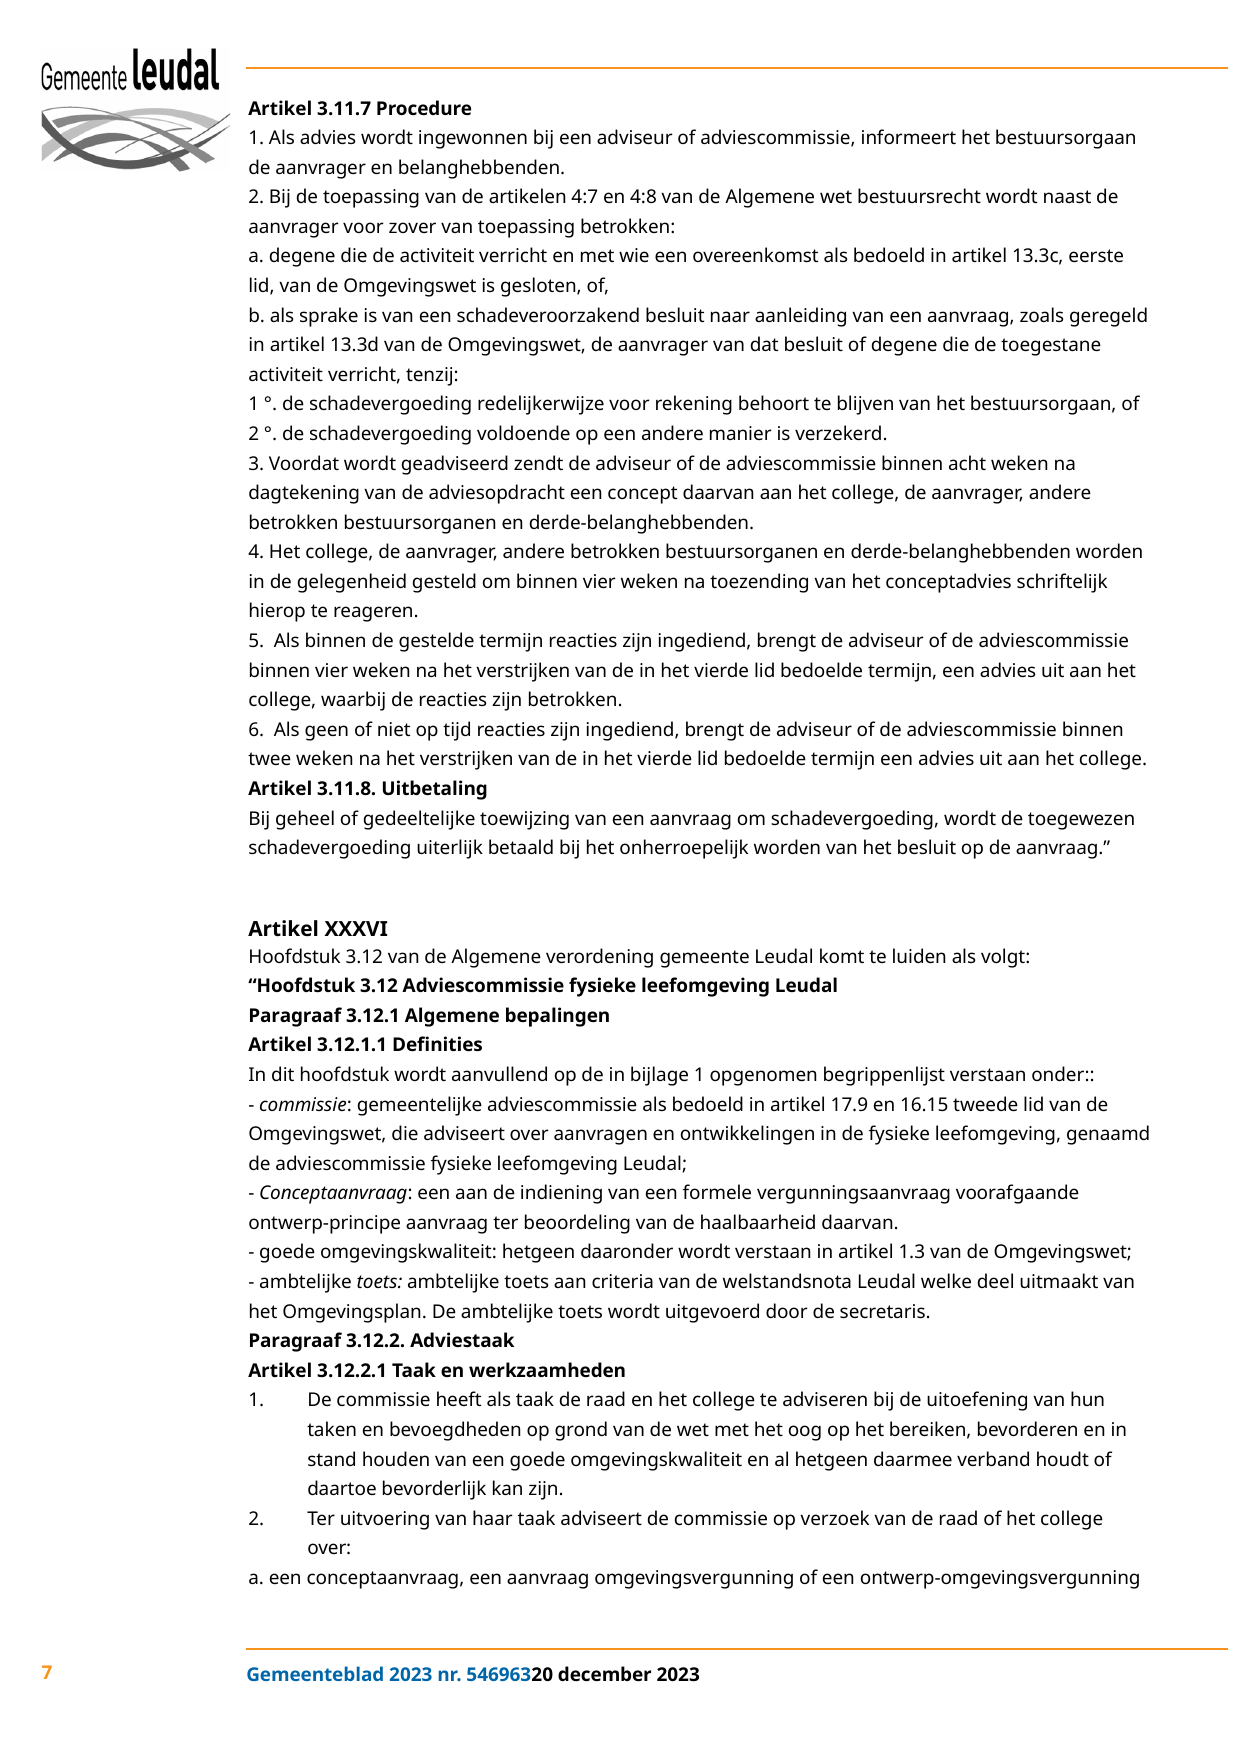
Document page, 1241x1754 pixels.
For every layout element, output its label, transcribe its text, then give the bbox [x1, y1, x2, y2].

text 5. Als binnen de gestelde termijn reacties zijn ingediend, brengt de adviseur of de adviescommissie binnen vier weken na het verstrijken van de in het vierde lid bedoelde termijn, een advies uit aan het college, waarbij de reacties zijn betrokken. [248, 627, 1152, 712]
text Paragraaf 3.12.1 Algemene bepalingen [248, 1002, 1152, 1028]
text “Hoofdstuk 3.12 Adviescommissie fysieke leefomgeving Leudal [248, 972, 1152, 998]
text a. een conceptaanvraag, een aanvraag omgevingsvergunning of een ontwerp-omgevingsvergunning [248, 1564, 1152, 1590]
text - commissie: gemeentelijke adviescommissie als bedoeld in artikel 17.9 en 16.15 tweede lid van de Omgevingswet, die adviseert over aanvragen en ontwikkelingen in de fysieke leefomgeving, genaamd de adviescommissie fysieke leefomgeving Leudal; [248, 1091, 1152, 1176]
text Artikel 3.12.2.1 Taak en werkzaamheden [248, 1357, 1152, 1383]
text Artikel 3.12.1.1 Definities [248, 1032, 1152, 1057]
text 1 °. de schadevergoeding redelijkerwijze voor rekening behoort te blijven van het bestuursorgaan, of [248, 391, 1152, 416]
text Artikel 3.11.8. Uitbetaling [248, 775, 1152, 801]
text b. als sprake is van een schadeveroorzakend besluit naar aanleiding van een aanvraag, zoals geregeld in artikel 13.3d van de Omgevingswet, de aanvrager van dat besluit of degene die de toegestane activiteit verricht, tenzij: [248, 302, 1152, 387]
list Ter uitvoering van haar taak adviseert de commissie op verzoek van de raad of het college over: [248, 1505, 1152, 1560]
text 4. Het college, de aanvrager, andere betrokken bestuursorganen en derde-belanghebbenden worden in de gelegenheid gesteld om binnen vier weken na toezending van het conceptadvies schriftelijk hierop te reageren. [248, 538, 1152, 623]
text Hoofdstuk 3.12 van de Algemene verordening gemeente Leudal komt te luiden als volgt: [248, 943, 1152, 968]
list De commissie heeft als taak de raad en het college te adviseren bij de uitoefening van hun taken en bevoegdheden op grond van de wet met het oog op het bereiken, bevorderen en in stand houden van een goede omgevingskwaliteit en al hetgeen daarmee verband houdt of daartoe bevorderlijk kan zijn. [248, 1387, 1152, 1501]
text Bij geheel of gedeeltelijke toewijzing van een aanvraag om schadevergoeding, wordt de toegewezen schadevergoeding uiterlijk betaald bij het onherroepelijk worden van het besluit op de aanvraag.” [248, 805, 1152, 860]
text - goede omgevingskwaliteit: hetgeen daaronder wordt verstaan in artikel 1.3 van de Omgevingswet; [248, 1239, 1152, 1264]
text 1. Als advies wordt ingewonnen bij een adviseur of adviescommissie, informeert het bestuursorgaan de aanvrager en belanghebbenden. [248, 124, 1152, 180]
text 6. Als geen of niet op tijd reacties zijn ingediend, brengt de adviseur of de adviescommissie binnen twee weken na het verstrijken van de in het vierde lid bedoelde termijn een advies uit aan het college. [248, 716, 1152, 771]
text - ambtelijke toets: ambtelijke toets aan criteria van de welstandsnota Leudal welke deel uitmaakt van het Omgevingsplan. De ambtelijke toets wordt uitgevoerd door de secretaris. [248, 1268, 1152, 1323]
text 3. Voordat wordt geadviseerd zendt de adviseur of de adviescommissie binnen acht weken na dagtekening van de adviesopdracht een concept daarvan aan het college, de aanvrager, andere betrokken bestuursorganen en derde-belanghebbenden. [248, 450, 1152, 535]
text a. degene die de activiteit verricht en met wie een overeenkomst als bedoeld in artikel 13.3c, eerste lid, van de Omgevingswet is gesloten, of, [248, 243, 1152, 298]
text Artikel XXXVI [248, 914, 1152, 943]
text - Conceptaanvraag: een aan de indiening van een formele vergunningsaanvraag voorafgaande ontwerp-principe aanvraag ter beoordeling van de haalbaarheid daarvan. [248, 1179, 1152, 1235]
text In dit hoofdstuk wordt aanvullend op de in bijlage 1 opgenomen begrippenlijst verstaan onder:: [248, 1061, 1152, 1087]
text 2 °. de schadevergoeding voldoende op een andere manier is verzekerd. [248, 420, 1152, 446]
text 2. Bij de toepassing van de artikelen 4:7 en 4:8 van de Algemene wet bestuursrecht wordt naast de aanvrager voor zover van toepassing betrokken: [248, 183, 1152, 239]
text Paragraaf 3.12.2. Adviestaak [248, 1327, 1152, 1353]
text Artikel 3.11.7 Procedure [248, 95, 1152, 121]
picture [41, 47, 231, 172]
